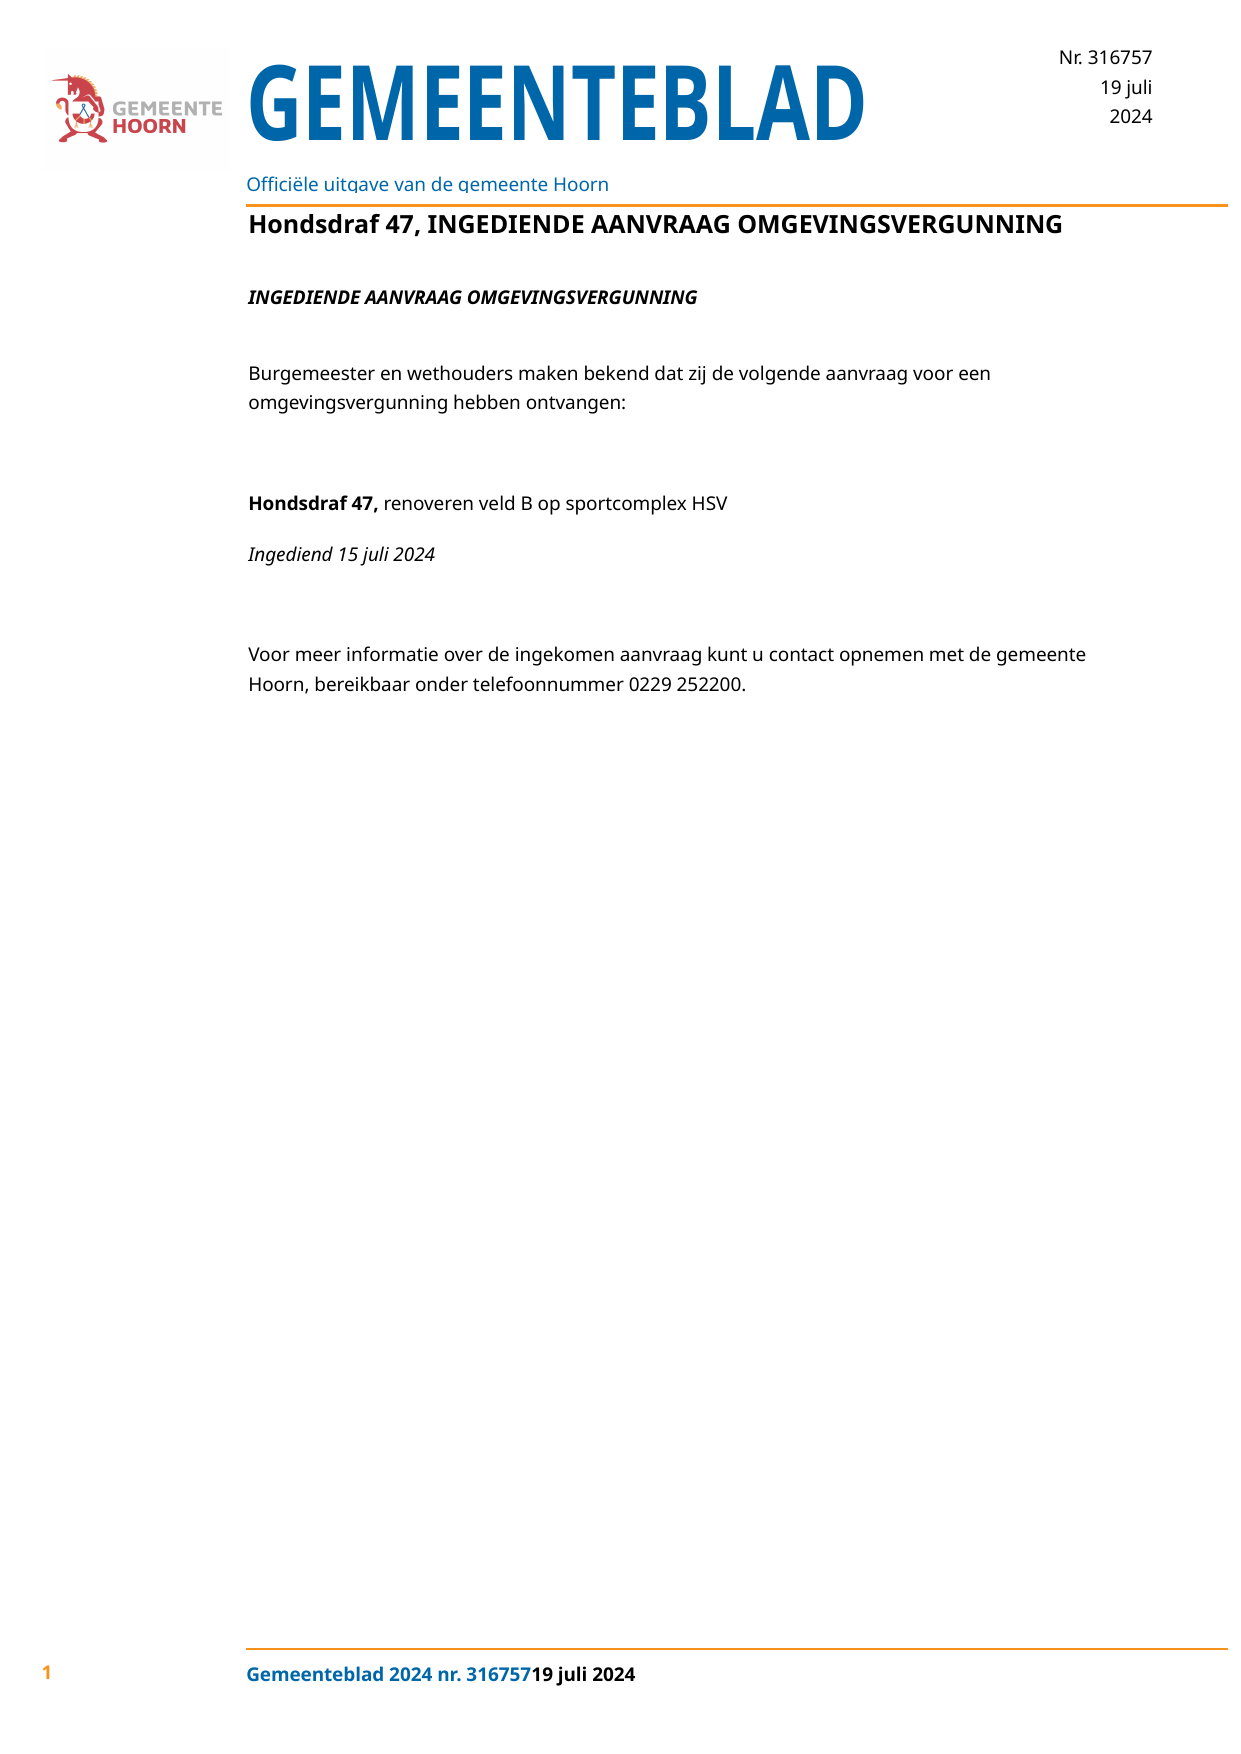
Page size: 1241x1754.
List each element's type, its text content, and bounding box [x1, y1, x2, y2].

text Hondsdraf 47, renoveren veld B op sportcomplex HSV [248, 490, 1152, 516]
text Hondsdraf 47, INGEDIENDE AANVRAAG OMGEVINGSVERGUNNING [248, 207, 1152, 241]
text Voor meer informatie over de ingekomen aanvraag kunt u contact opnemen met de gemeente Hoorn, bereikbaar onder telefoonnummer 0229 252200. [248, 642, 1152, 697]
text Burgemeester en wethouders maken bekend dat zij de volgende aanvraag voor een omgevingsvergunning hebben ontvangen: [248, 360, 1152, 415]
picture [41, 47, 231, 172]
text INGEDIENDE AANVRAAG OMGEVINGSVERGUNNING [248, 284, 1152, 309]
text Ingediend 15 juli 2024 [248, 541, 1152, 567]
